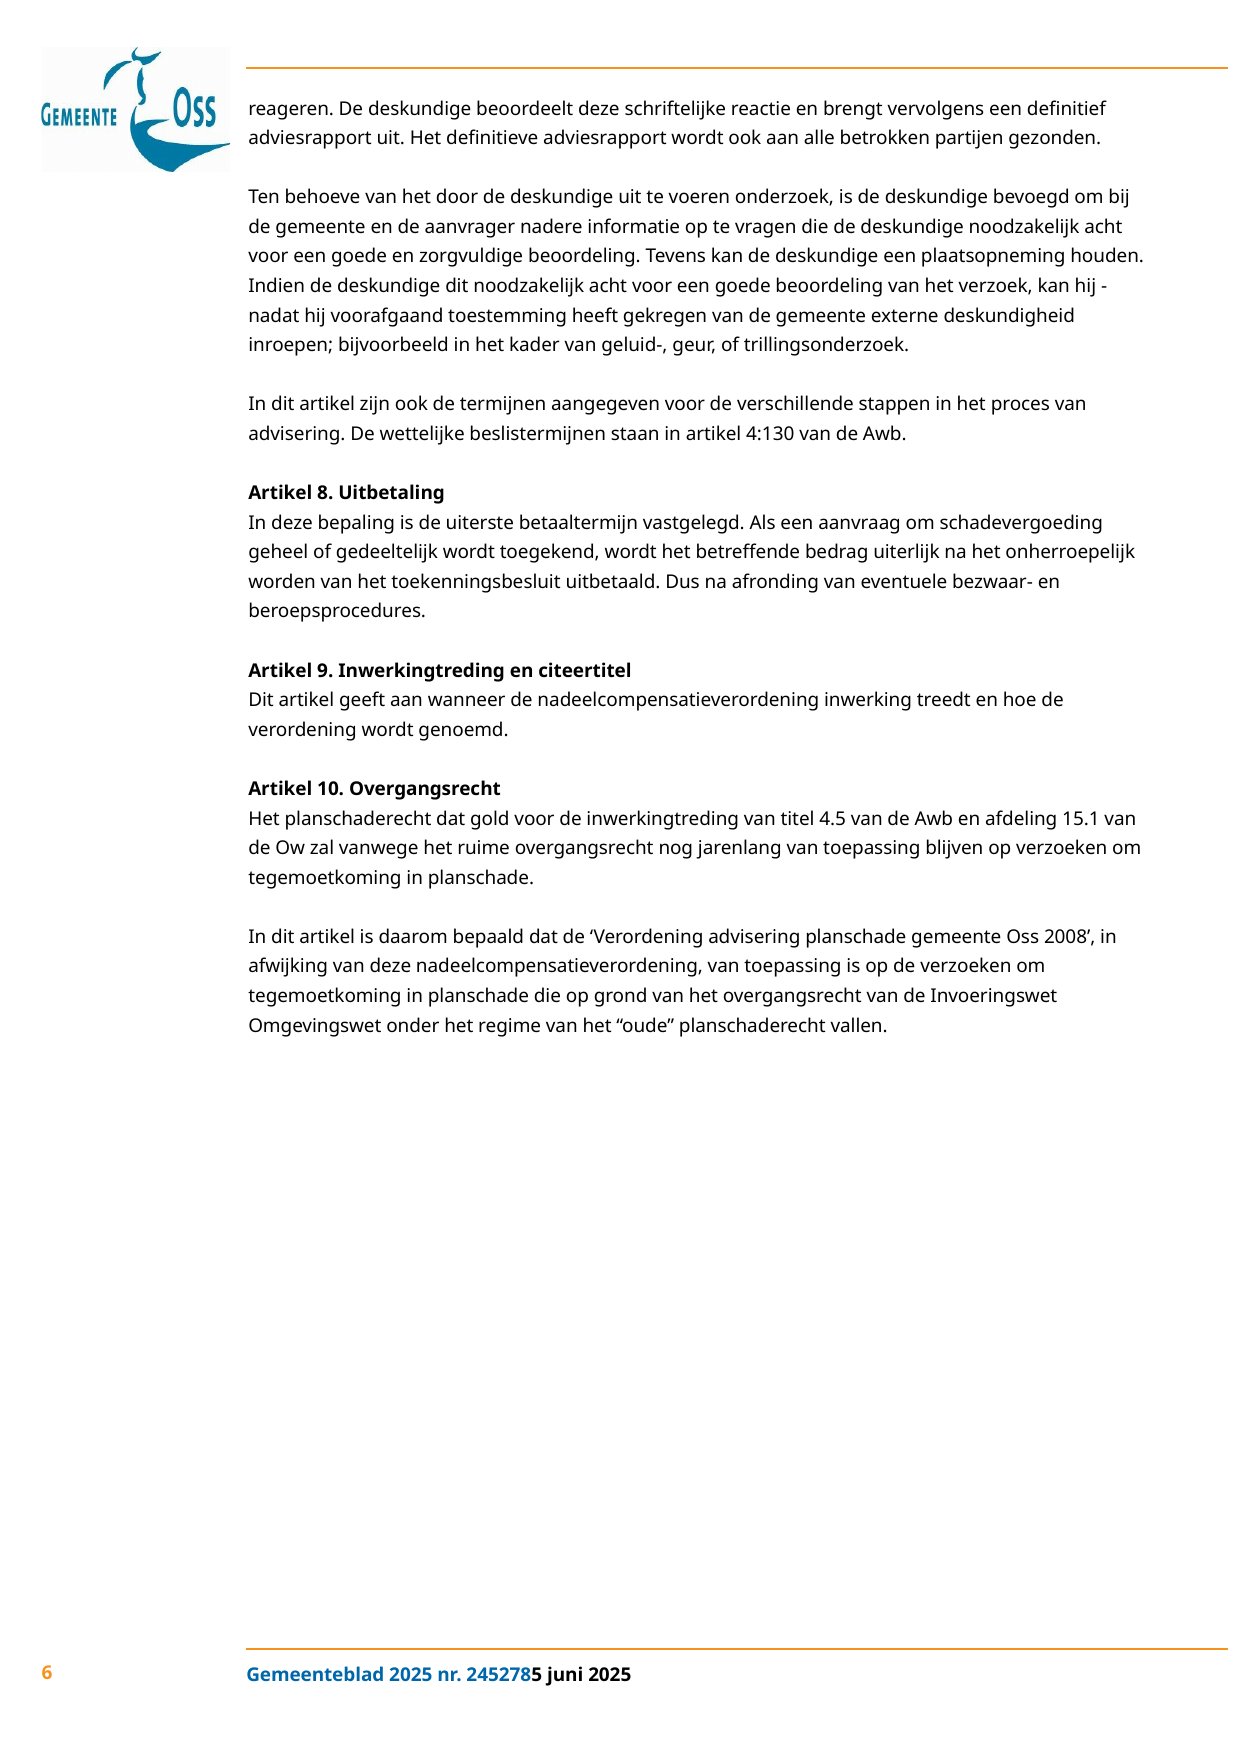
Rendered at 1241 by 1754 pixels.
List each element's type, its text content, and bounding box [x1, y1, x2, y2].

text Artikel 9. Inwerkingtreding en citeertitel [248, 657, 1152, 683]
text Het planschaderecht dat gold voor de inwerkingtreding van titel 4.5 van de Awb en afdeling 15.1 van de Ow zal vanwege het ruime overgangsrecht nog jarenlang van toepassing blijven op verzoeken om tegemoetkoming in planschade. [248, 805, 1152, 890]
text Ten behoeve van het door de deskundige uit te voeren onderzoek, is de deskundige bevoegd om bij de gemeente en de aanvrager nadere informatie op te vragen die de deskundige noodzakelijk acht voor een goede en zorgvuldige beoordeling. Tevens kan de deskundige een plaatsopneming houden. Indien de deskundige dit noodzakelijk acht voor een goede beoordeling van het verzoek, kan hij - nadat hij voorafgaand toestemming heeft gekregen van de gemeente externe deskundigheid inroepen; bijvoorbeeld in het kader van geluid-, geur, of trillingsonderzoek. [248, 183, 1152, 357]
text In deze bepaling is de uiterste betaaltermijn vastgelegd. Als een aanvraag om schadevergoeding geheel of gedeeltelijk wordt toegekend, wordt het betreffende bedrag uiterlijk na het onherroepelijk worden van het toekenningsbesluit uitbetaald. Dus na afronding van eventuele bezwaar- en beroepsprocedures. [248, 509, 1152, 623]
text In dit artikel is daarom bepaald dat de ‘Verordening advisering planschade gemeente Oss 2008’, in afwijking van deze nadeelcompensatieverordening, van toepassing is op de verzoeken om tegemoetkoming in planschade die op grond van het overgangsrecht van de Invoeringswet Omgevingswet onder het regime van het “oude” planschaderecht vallen. [248, 923, 1152, 1038]
text reageren. De deskundige beoordeelt deze schriftelijke reactie en brengt vervolgens een definitief adviesrapport uit. Het definitieve adviesrapport wordt ook aan alle betrokken partijen gezonden. [248, 95, 1152, 150]
text Artikel 10. Overgangsrecht [248, 775, 1152, 801]
text Dit artikel geeft aan wanneer de nadeelcompensatieverordening inwerking treedt en hoe de verordening wordt genoemd. [248, 686, 1152, 742]
text Artikel 8. Uitbetaling [248, 479, 1152, 505]
text In dit artikel zijn ook de termijnen aangegeven voor de verschillende stappen in het proces van advisering. De wettelijke beslistermijnen staan in artikel 4:130 van de Awb. [248, 391, 1152, 446]
picture [41, 47, 231, 172]
